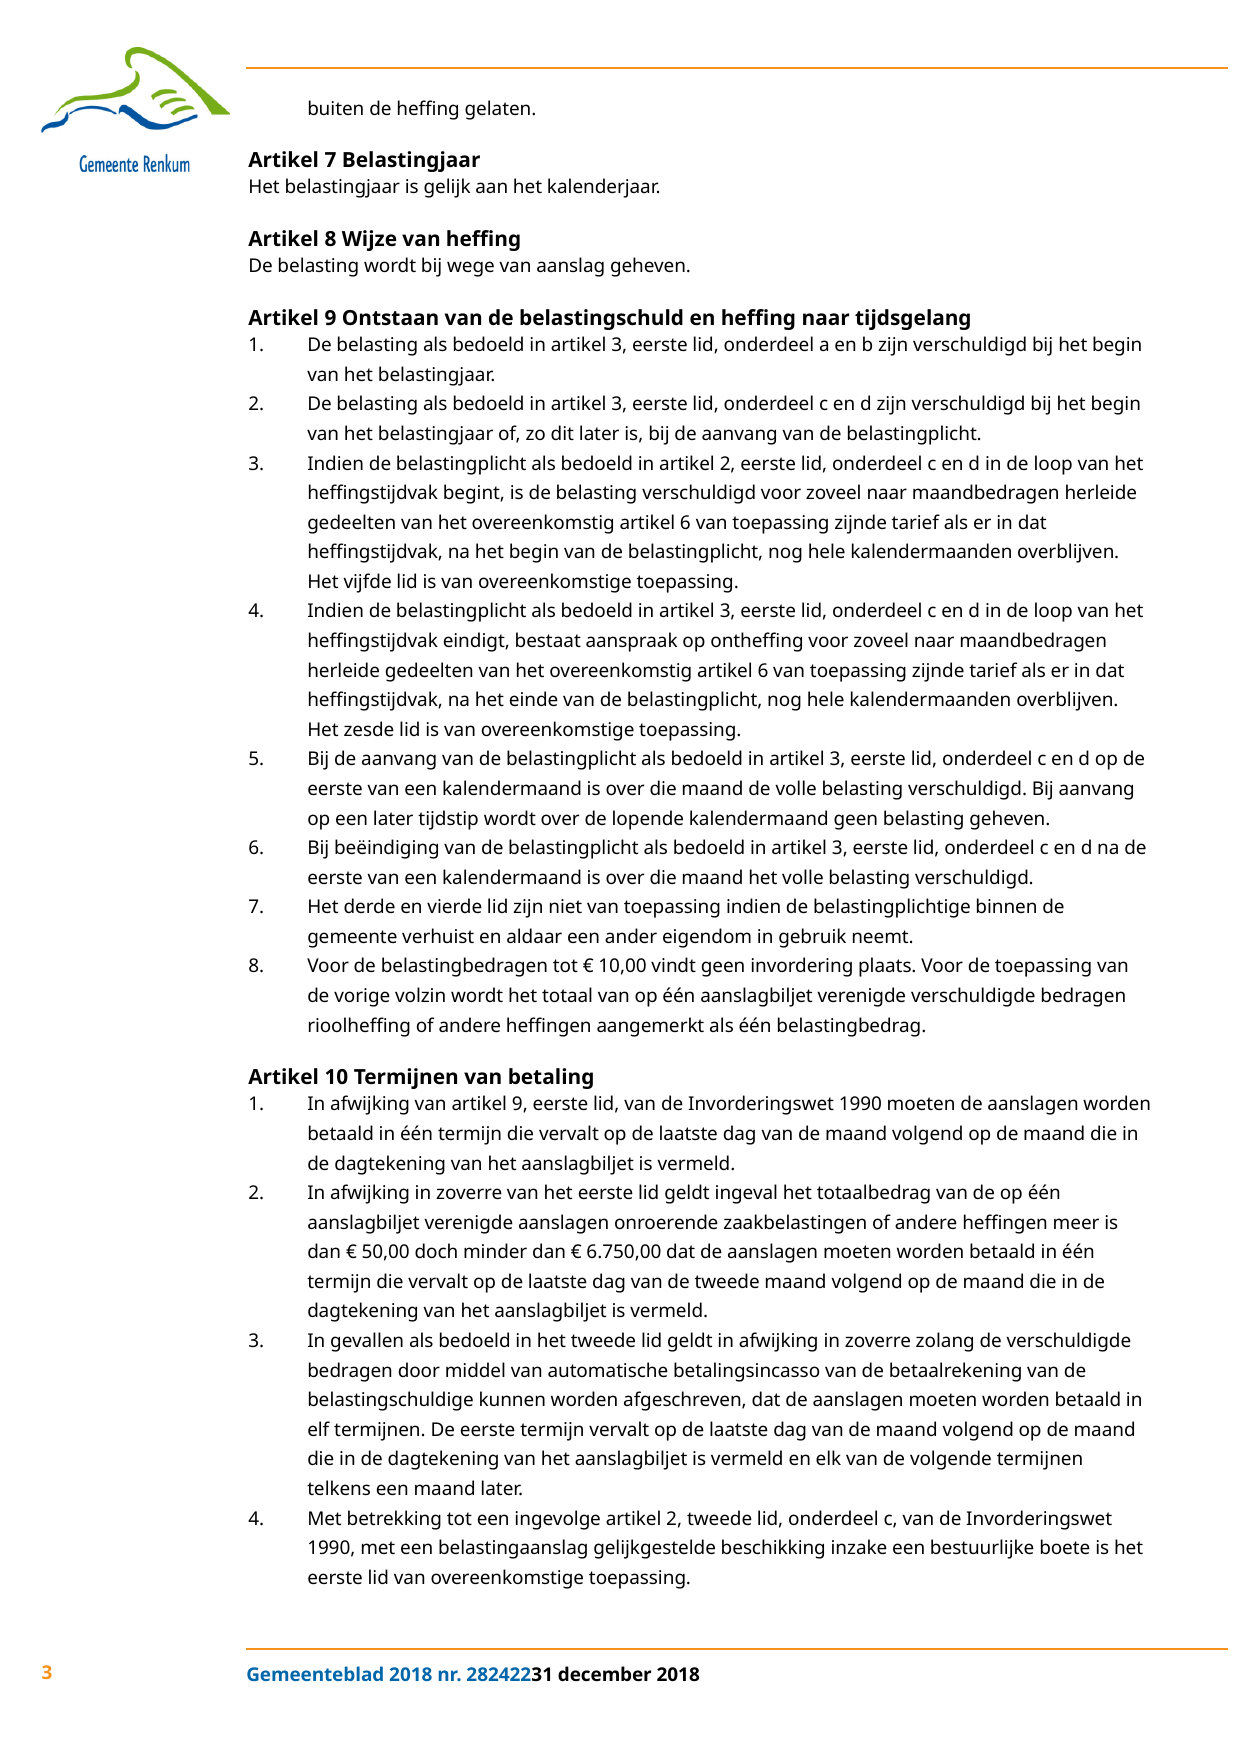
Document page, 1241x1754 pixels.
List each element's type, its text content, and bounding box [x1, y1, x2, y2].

list Voor de belastingbedragen tot € 10,00 vindt geen invordering plaats. Voor de toepassing van de vorige volzin wordt het totaal van op één aanslagbiljet verenigde verschuldigde bedragen rioolheffing of andere heffingen aangemerkt als één belastingbedrag. [248, 953, 1152, 1037]
list Bij beëindiging van de belastingplicht als bedoeld in artikel 3, eerste lid, onderdeel c en d na de eerste van een kalendermaand is over die maand het volle belasting verschuldigd. [248, 834, 1152, 889]
list Indien de belastingplicht als bedoeld in artikel 2, eerste lid, onderdeel c en d in de loop van het heffingstijdvak begint, is de belasting verschuldigd voor zoveel naar maandbedragen herleide gedeelten van het overeenkomstig artikel 6 van toepassing zijnde tarief als er in dat heffingstijdvak, na het begin van de belastingplicht, nog hele kalendermaanden overblijven. Het vijfde lid is van overeenkomstige toepassing. [248, 450, 1152, 594]
picture [41, 47, 231, 172]
text Artikel 8 Wijze van heffing [248, 224, 1152, 252]
text Artikel 10 Termijnen van betaling [248, 1062, 1152, 1091]
list De belasting als bedoeld in artikel 3, eerste lid, onderdeel c en d zijn verschuldigd bij het begin van het belastingjaar of, zo dit later is, bij de aanvang van de belastingplicht. [248, 391, 1152, 446]
list Het derde en vierde lid zijn niet van toepassing indien de belastingplichtige binnen de gemeente verhuist en aldaar een ander eigendom in gebruik neemt. [248, 893, 1152, 949]
list In gevallen als bedoeld in het tweede lid geldt in afwijking in zoverre zolang de verschuldigde bedragen door middel van automatische betalingsincasso van de betaalrekening van de belastingschuldige kunnen worden afgeschreven, dat de aanslagen moeten worden betaald in elf termijnen. De eerste termijn vervalt op de laatste dag van de maand volgend op de maand die in de dagtekening van het aanslagbiljet is vermeld en elk van de volgende termijnen telkens een maand later. [248, 1327, 1152, 1501]
text De belasting wordt bij wege van aanslag geheven. [248, 252, 1152, 278]
list In afwijking van artikel 9, eerste lid, van de Invorderingswet 1990 moeten de aanslagen worden betaald in één termijn die vervalt op de laatste dag van de maand volgend op de maand die in de dagtekening van het aanslagbiljet is vermeld. [248, 1091, 1152, 1176]
list Indien de belastingplicht als bedoeld in artikel 3, eerste lid, onderdeel c en d in de loop van het heffingstijdvak eindigt, bestaat aanspraak op ontheffing voor zoveel naar maandbedragen herleide gedeelten van het overeenkomstig artikel 6 van toepassing zijnde tarief als er in dat heffingstijdvak, na het einde van de belastingplicht, nog hele kalendermaanden overblijven. Het zesde lid is van overeenkomstige toepassing. [248, 598, 1152, 742]
text Het belastingjaar is gelijk aan het kalenderjaar. [248, 174, 1152, 199]
list Met betrekking tot een ingevolge artikel 2, tweede lid, onderdeel c, van de Invorderingswet 1990, met een belastingaanslag gelijkgestelde beschikking inzake een bestuurlijke boete is het eerste lid van overeenkomstige toepassing. [248, 1505, 1152, 1590]
list Bij de aanvang van de belastingplicht als bedoeld in artikel 3, eerste lid, onderdeel c en d op de eerste van een kalendermaand is over die maand de volle belasting verschuldigd. Bij aanvang op een later tijdstip wordt over de lopende kalendermaand geen belasting geheven. [248, 746, 1152, 830]
list In afwijking in zoverre van het eerste lid geldt ingeval het totaalbedrag van de op één aanslagbiljet verenigde aanslagen onroerende zaakbelastingen of andere heffingen meer is dan € 50,00 doch minder dan € 6.750,00 dat de aanslagen moeten worden betaald in één termijn die vervalt op de laatste dag van de tweede maand volgend op de maand die in de dagtekening van het aanslagbiljet is vermeld. [248, 1179, 1152, 1323]
text Artikel 9 Ontstaan van de belastingschuld en heffing naar tijdsgelang [248, 303, 1152, 331]
text Artikel 7 Belastingjaar [248, 145, 1152, 174]
list De belasting als bedoeld in artikel 3, eerste lid, onderdeel a en b zijn verschuldigd bij het begin van het belastingjaar. [248, 331, 1152, 387]
list buiten de heffing gelaten. [248, 95, 1152, 121]
